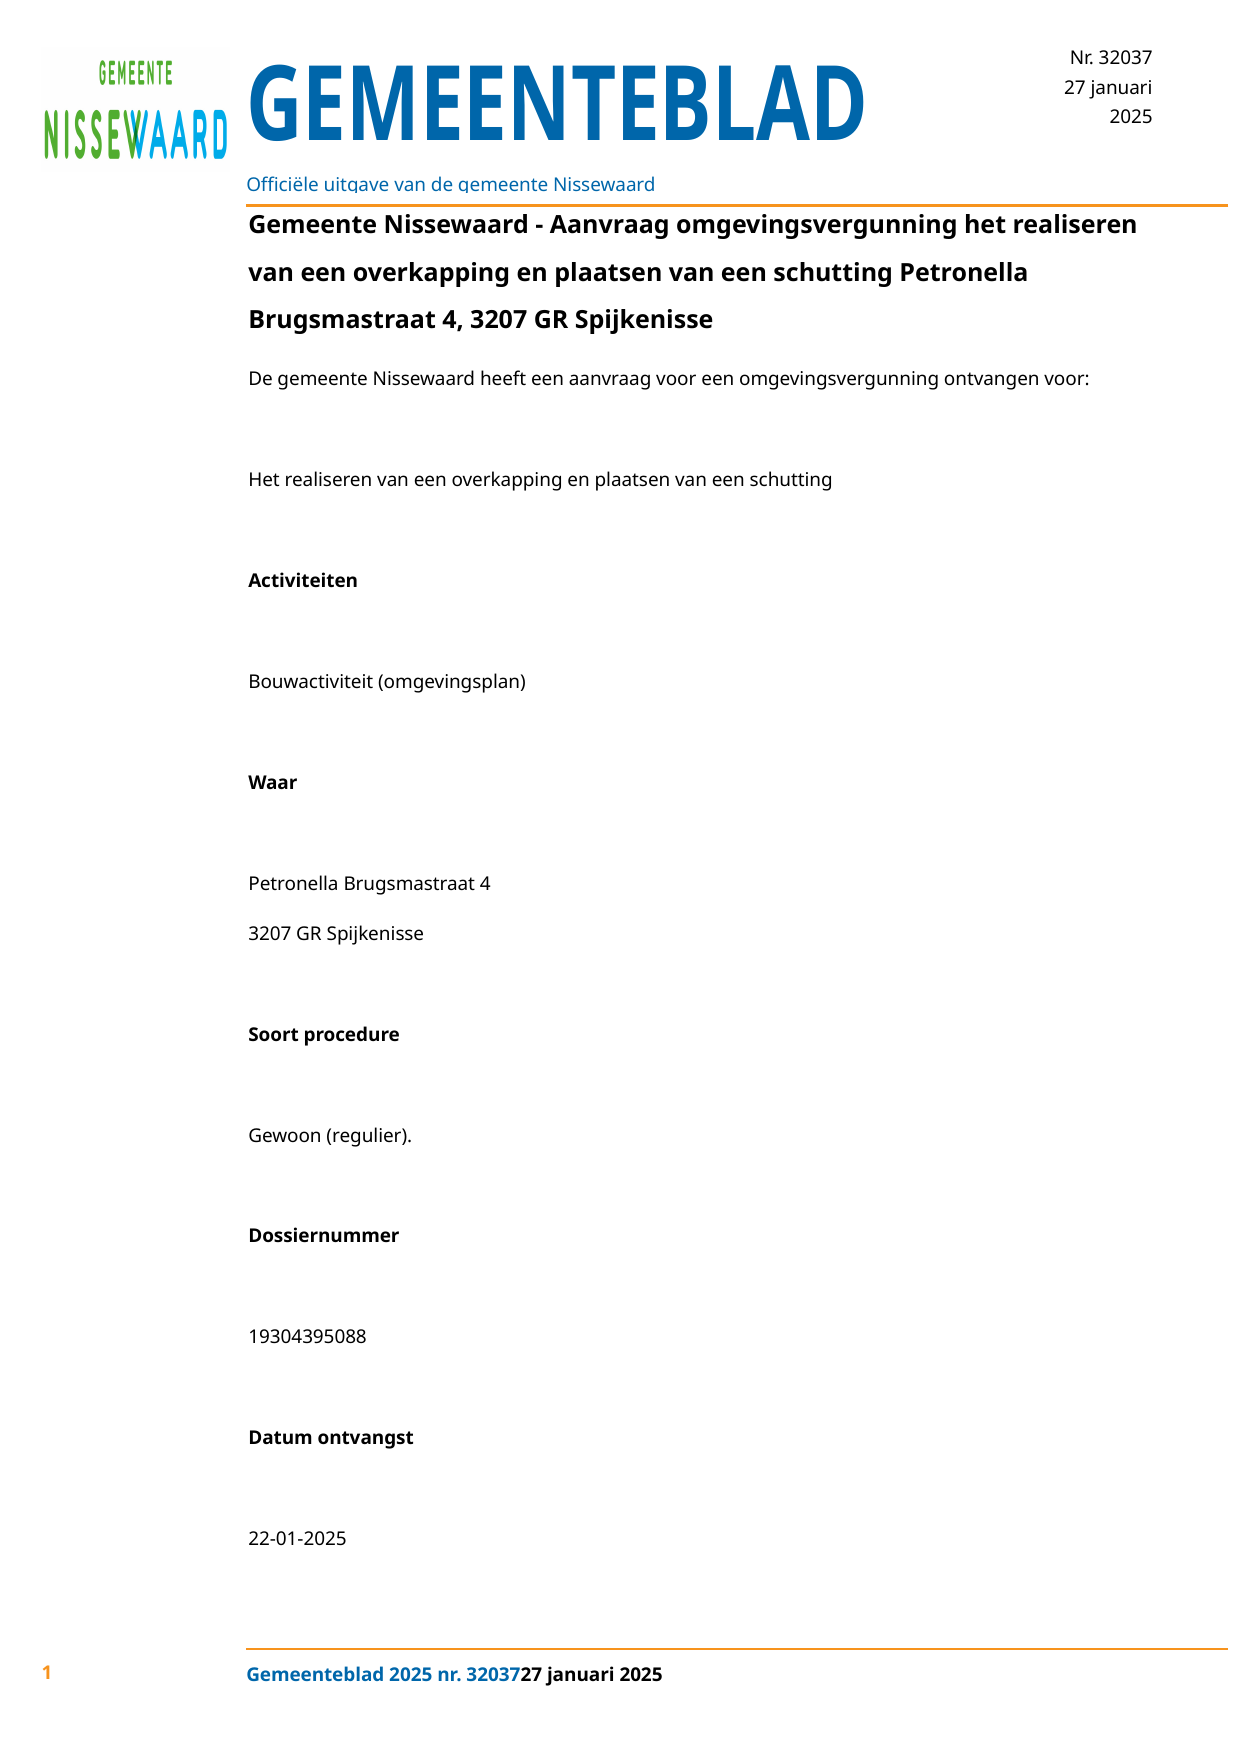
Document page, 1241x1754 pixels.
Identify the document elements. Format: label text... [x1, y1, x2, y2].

text Het realiseren van een overkapping en plaatsen van een schutting [248, 466, 1152, 492]
text 22-01-2025 [248, 1525, 1152, 1551]
text 19304395088 [248, 1323, 1152, 1349]
text Gemeente Nissewaard - Aanvraag omgevingsvergunning het realiseren van een overkapping en plaatsen van een schutting Petronella Brugsmastraat 4, 3207 GR Spijkenisse [248, 207, 1152, 336]
text Gewoon (regulier). [248, 1122, 1152, 1147]
text Waar [248, 769, 1152, 794]
text Dossiernummer [248, 1223, 1152, 1248]
text Petronella Brugsmastraat 4 [248, 870, 1152, 895]
text Datum ontvangst [248, 1424, 1152, 1450]
text Activiteiten [248, 567, 1152, 593]
text Soort procedure [248, 1021, 1152, 1047]
text De gemeente Nissewaard heeft een aanvraag voor een omgevingsvergunning ontvangen voor: [248, 366, 1152, 391]
text 3207 GR Spijkenisse [248, 920, 1152, 946]
picture [41, 47, 231, 172]
text Bouwactiviteit (omgevingsplan) [248, 668, 1152, 694]
